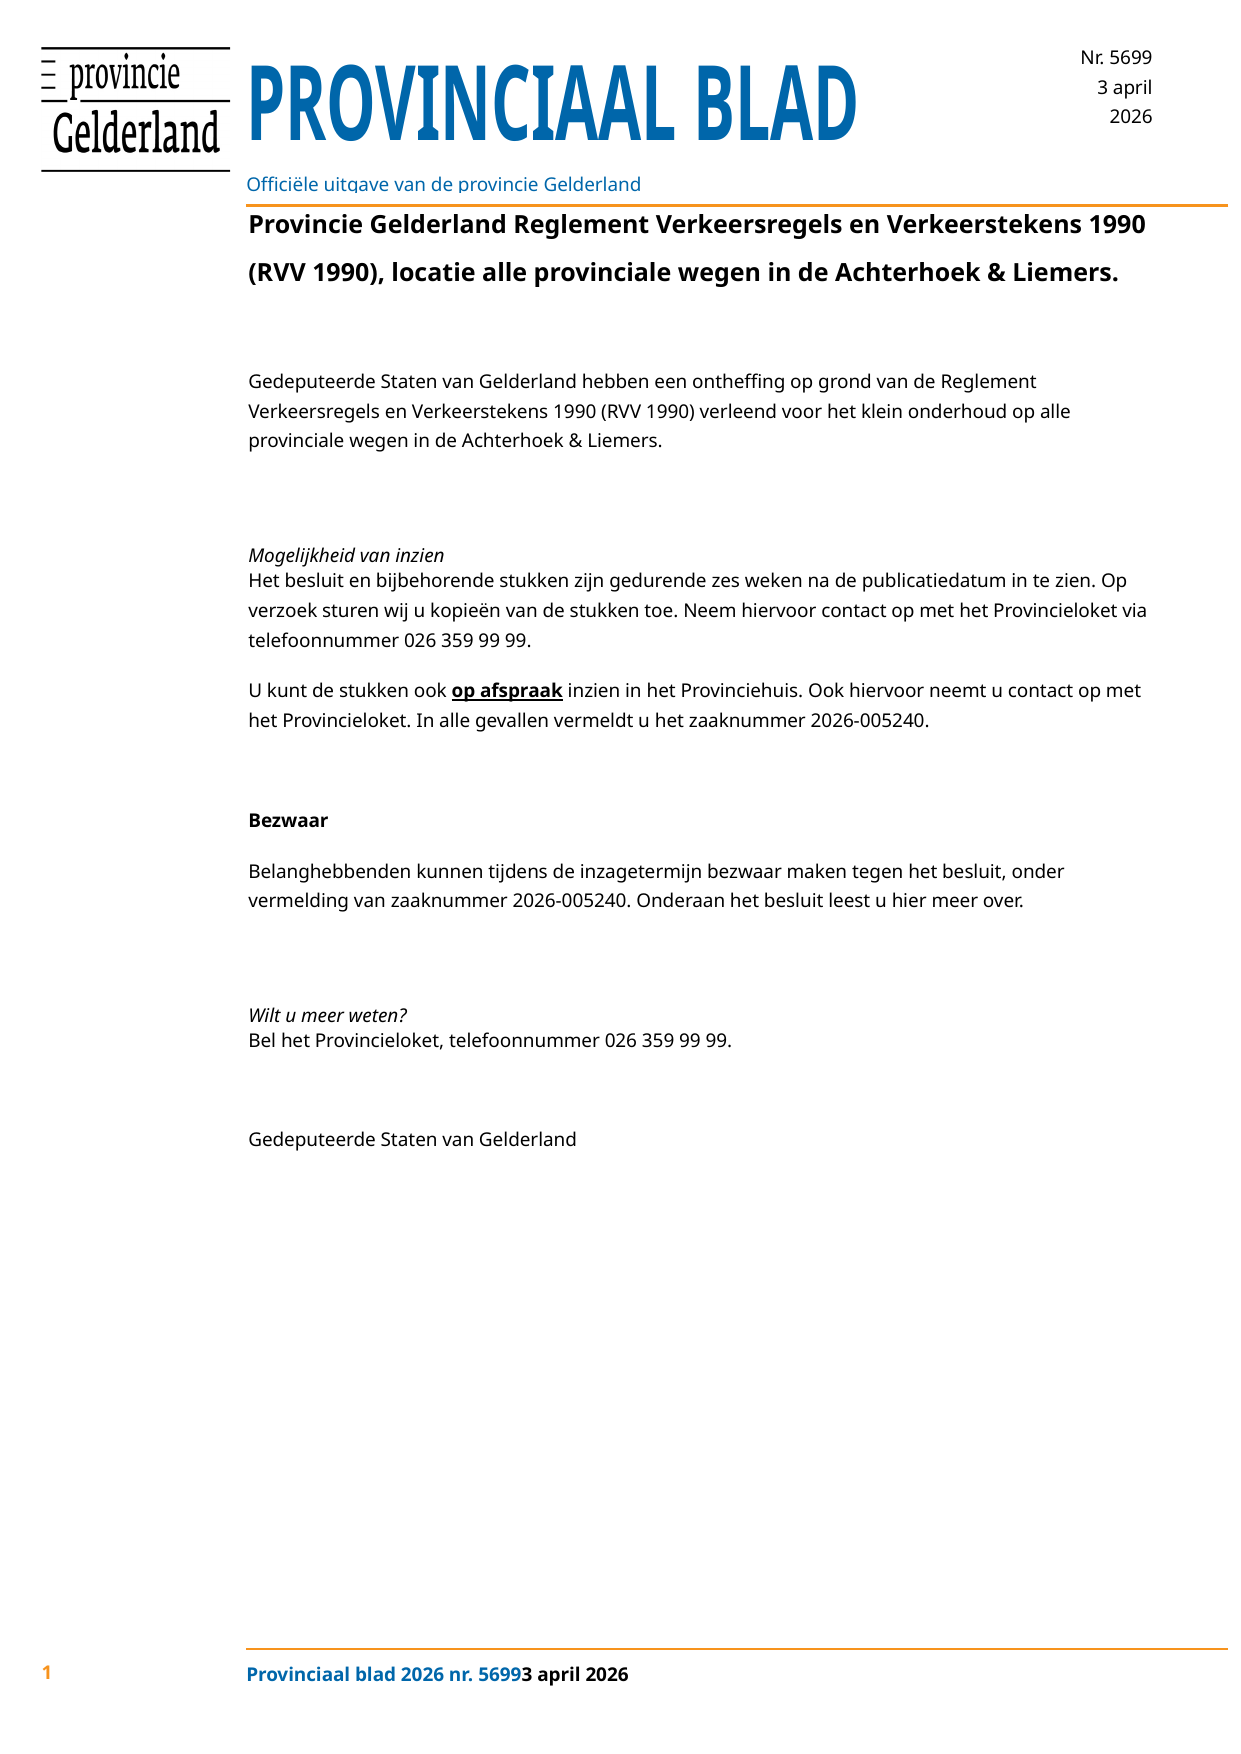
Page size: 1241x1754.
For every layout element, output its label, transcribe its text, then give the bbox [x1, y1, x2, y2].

text U kunt de stukken ook op afspraak inzien in het Provinciehuis. Ook hiervoor neemt u contact op met het Provincieloket. In alle gevallen vermeldt u het zaaknummer 2026-005240. [248, 677, 1152, 732]
text Wilt u meer weten? [248, 1002, 1152, 1028]
text Gedeputeerde Staten van Gelderland [248, 1126, 1152, 1152]
text Gedeputeerde Staten van Gelderland hebben een ontheffing op grond van de Reglement Verkeersregels en Verkeerstekens 1990 (RVV 1990) verleend voor het klein onderhoud op alle provinciale wegen in de Achterhoek & Liemers. [248, 368, 1152, 453]
picture [41, 47, 231, 172]
text Bel het Provincieloket, telefoonnummer 026 359 99 99. [248, 1028, 1152, 1053]
text Het besluit en bijbehorende stukken zijn gedurende zes weken na de publicatiedatum in te zien. Op verzoek sturen wij u kopieën van de stukken toe. Neem hiervoor contact op met het Provincieloket via telefoonnummer 026 359 99 99. [248, 568, 1152, 652]
text Belanghebbenden kunnen tijdens de inzagetermijn bezwaar maken tegen het besluit, onder vermelding van zaaknummer 2026-005240. Onderaan het besluit leest u hier meer over. [248, 858, 1152, 913]
text Mogelijkheid van inzien [248, 542, 1152, 568]
text Provincie Gelderland Reglement Verkeersregels en Verkeerstekens 1990 (RVV 1990), locatie alle provinciale wegen in de Achterhoek & Liemers. [248, 207, 1152, 288]
text Bezwaar [248, 808, 1152, 833]
